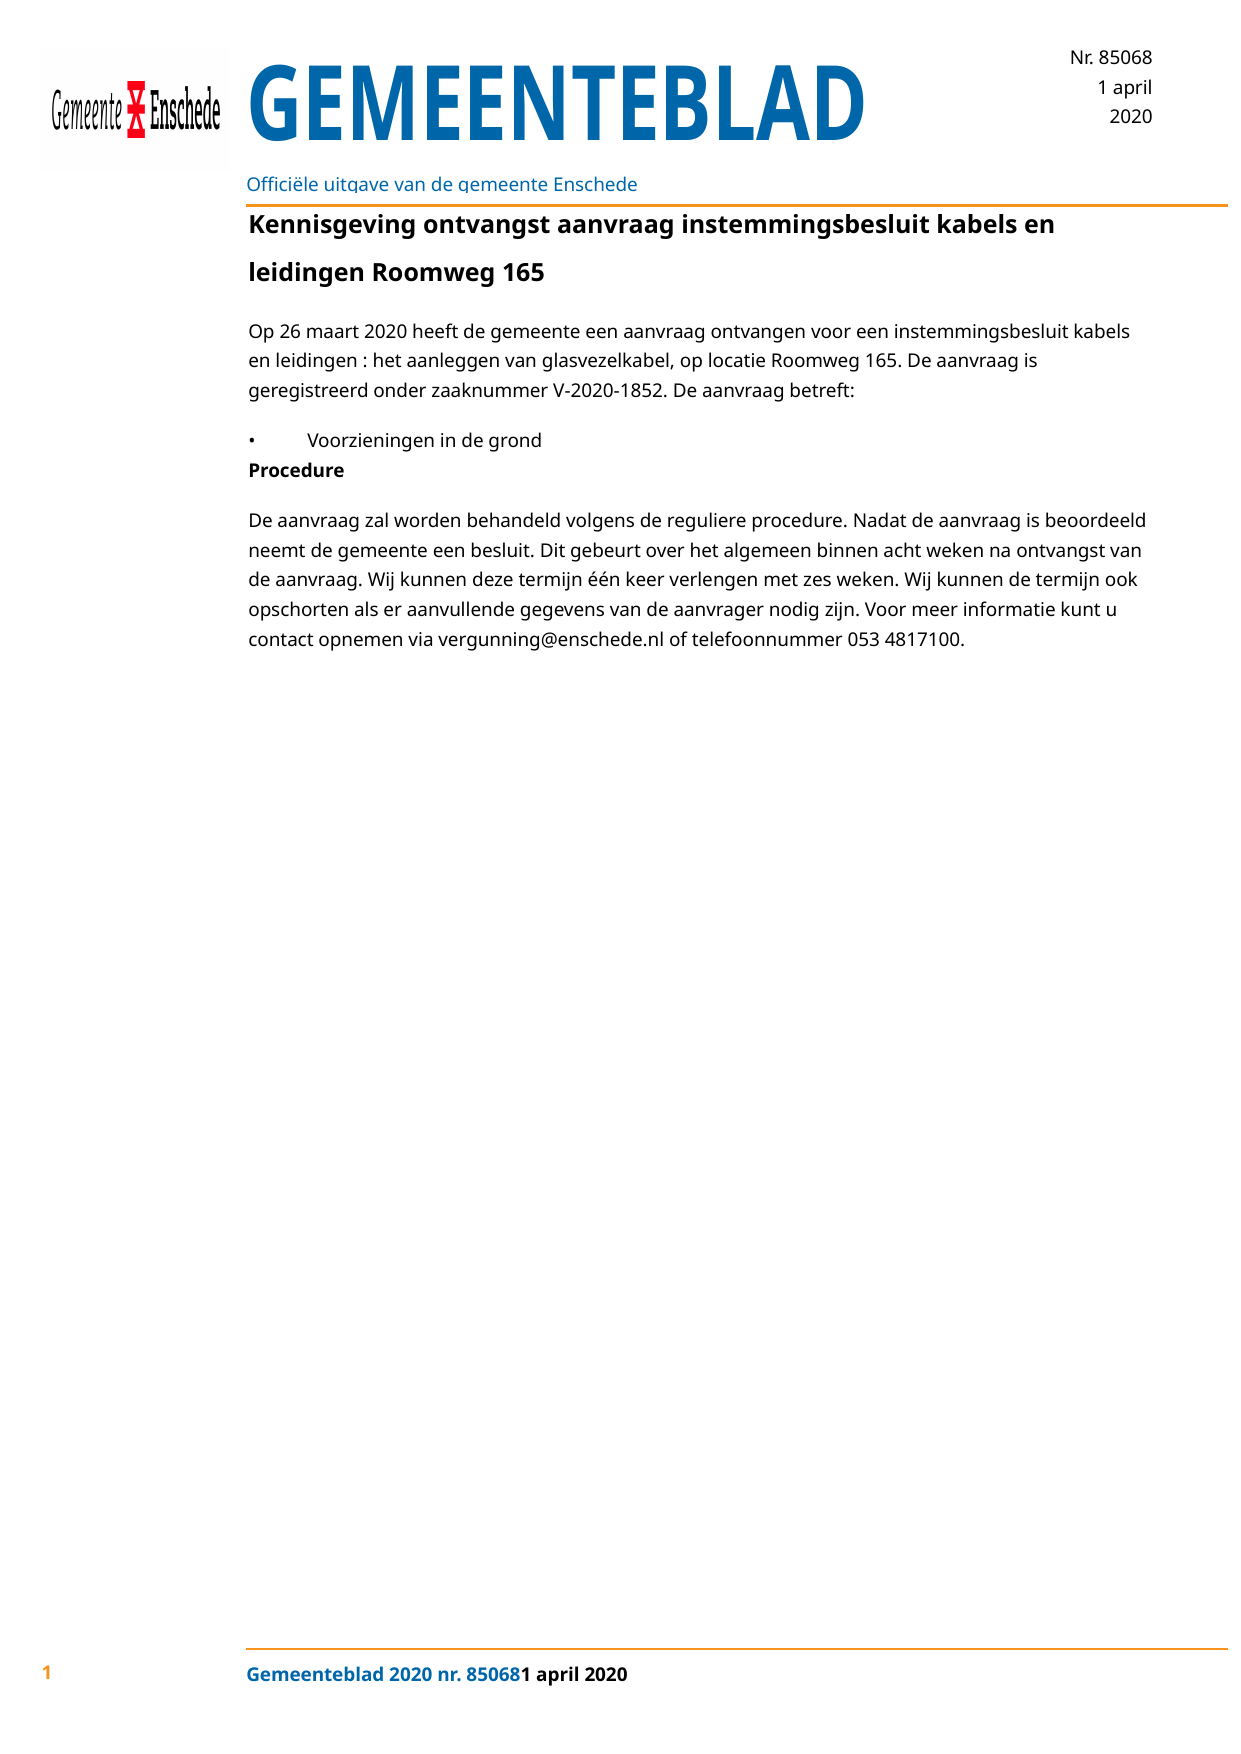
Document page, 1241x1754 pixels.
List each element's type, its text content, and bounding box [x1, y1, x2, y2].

text De aanvraag zal worden behandeld volgens de reguliere procedure. Nadat de aanvraag is beoordeeld neemt de gemeente een besluit. Dit gebeurt over het algemeen binnen acht weken na ontvangst van de aanvraag. Wij kunnen deze termijn één keer verlengen met zes weken. Wij kunnen de termijn ook opschorten als er aanvullende gegevens van de aanvrager nodig zijn. Voor meer informatie kunt u contact opnemen via vergunning@enschede.nl of telefoonnummer 053 4817100. [248, 507, 1152, 652]
picture [41, 47, 231, 172]
text Kennisgeving ontvangst aanvraag instemmingsbesluit kabels en leidingen Roomweg 165 [248, 207, 1152, 288]
list Voorzieningen in de grond [248, 427, 1152, 453]
text Procedure [248, 457, 1152, 483]
text Op 26 maart 2020 heeft de gemeente een aanvraag ontvangen voor een instemmingsbesluit kabels en leidingen : het aanleggen van glasvezelkabel, op locatie Roomweg 165. De aanvraag is geregistreerd onder zaaknummer V-2020-1852. De aanvraag betreft: [248, 318, 1152, 403]
